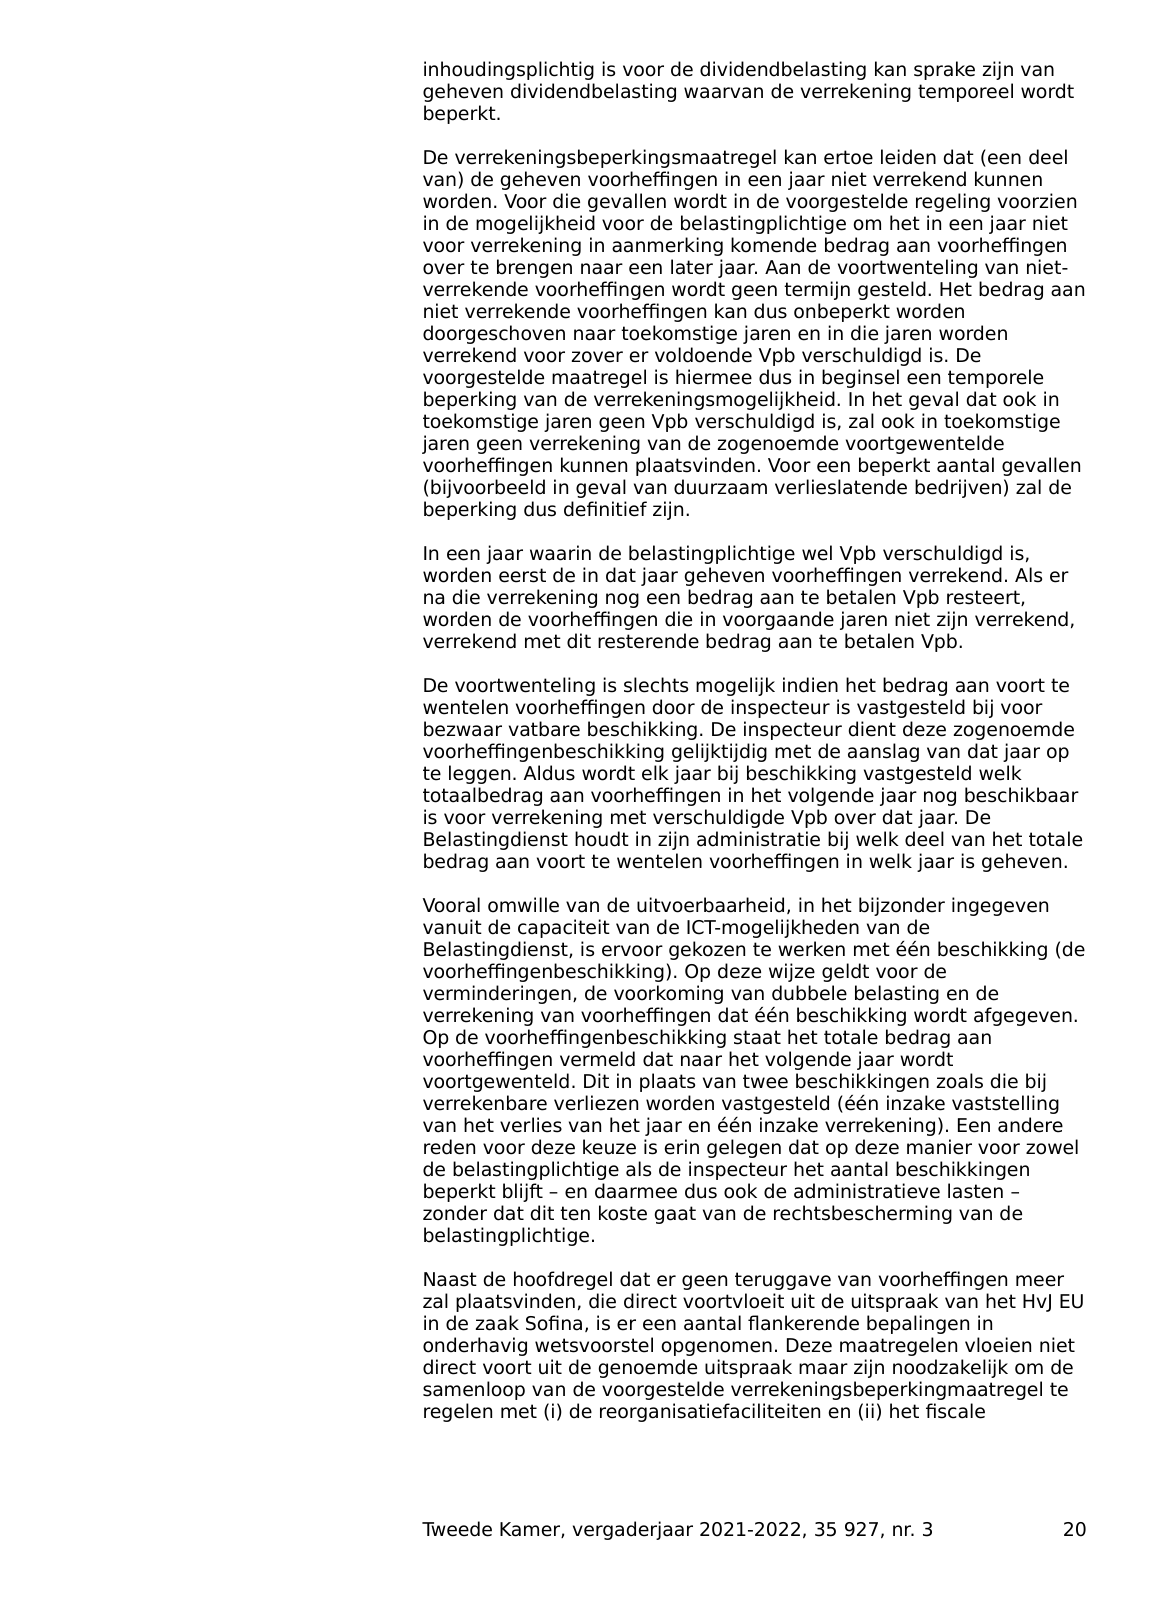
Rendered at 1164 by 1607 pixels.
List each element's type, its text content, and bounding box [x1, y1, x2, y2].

text In een jaar waarin de belastingplichtige wel Vpb verschuldigd is, worden eerst de in dat jaar geheven voorheffingen verrekend. Als er na die verrekening nog een bedrag aan te betalen Vpb resteert, worden de voorheffingen die in voorgaande jaren niet zijn verrekend, verrekend met dit resterende bedrag aan te betalen Vpb. [422, 543, 1087, 653]
text inhoudingsplichtig is voor de dividendbelasting kan sprake zijn van geheven dividendbelasting waarvan de verrekening temporeel wordt beperkt. [422, 59, 1087, 125]
text De verrekeningsbeperkingsmaatregel kan ertoe leiden dat (een deel van) de geheven voorheffingen in een jaar niet verrekend kunnen worden. Voor die gevallen wordt in de voorgestelde regeling voorzien in de mogelijkheid voor de belastingplichtige om het in een jaar niet voor verrekening in aanmerking komende bedrag aan voorheffingen over te brengen naar een later jaar. Aan de voortwenteling van niet-verrekende voorheffingen wordt geen termijn gesteld. Het bedrag aan niet verrekende voorheffingen kan dus onbeperkt worden doorgeschoven naar toekomstige jaren en in die jaren worden verrekend voor zover er voldoende Vpb verschuldigd is. De voorgestelde maatregel is hiermee dus in beginsel een temporele beperking van de verrekeningsmogelijkheid. In het geval dat ook in toekomstige jaren geen Vpb verschuldigd is, zal ook in toekomstige jaren geen verrekening van de zogenoemde voortgewentelde voorheffingen kunnen plaatsvinden. Voor een beperkt aantal gevallen (bijvoorbeeld in geval van duurzaam verlieslatende bedrijven) zal de beperking dus definitief zijn. [422, 147, 1087, 521]
text Vooral omwille van de uitvoerbaarheid, in het bijzonder ingegeven vanuit de capaciteit van de ICT-mogelijkheden van de Belastingdienst, is ervoor gekozen te werken met één beschikking (de voorheffingenbeschikking). Op deze wijze geldt voor de verminderingen, de voorkoming van dubbele belasting en de verrekening van voorheffingen dat één beschikking wordt afgegeven. Op de voorheffingenbeschikking staat het totale bedrag aan voorheffingen vermeld dat naar het volgende jaar wordt voortgewenteld. Dit in plaats van twee beschikkingen zoals die bij verrekenbare verliezen worden vastgesteld (één inzake vaststelling van het verlies van het jaar en één inzake verrekening). Een andere reden voor deze keuze is erin gelegen dat op deze manier voor zowel de belastingplichtige als de inspecteur het aantal beschikkingen beperkt blijft – en daarmee dus ook de administratieve lasten – zonder dat dit ten koste gaat van de rechtsbescherming van de belastingplichtige. [422, 895, 1087, 1247]
text Naast de hoofdregel dat er geen teruggave van voorheffingen meer zal plaatsvinden, die direct voortvloeit uit de uitspraak van het HvJ EU in de zaak Sofina, is er een aantal flankerende bepalingen in onderhavig wetsvoorstel opgenomen. Deze maatregelen vloeien niet direct voort uit de genoemde uitspraak maar zijn noodzakelijk om de samenloop van de voorgestelde verrekeningsbeperkingmaatregel te regelen met (i) de reorganisatiefaciliteiten en (ii) het fiscale [422, 1269, 1087, 1423]
text De voortwenteling is slechts mogelijk indien het bedrag aan voort te wentelen voorheffingen door de inspecteur is vastgesteld bij voor bezwaar vatbare beschikking. De inspecteur dient deze zogenoemde voorheffingenbeschikking gelijktijdig met de aanslag van dat jaar op te leggen. Aldus wordt elk jaar bij beschikking vastgesteld welk totaalbedrag aan voorheffingen in het volgende jaar nog beschikbaar is voor verrekening met verschuldigde Vpb over dat jaar. De Belastingdienst houdt in zijn administratie bij welk deel van het totale bedrag aan voort te wentelen voorheffingen in welk jaar is geheven. [422, 675, 1087, 873]
